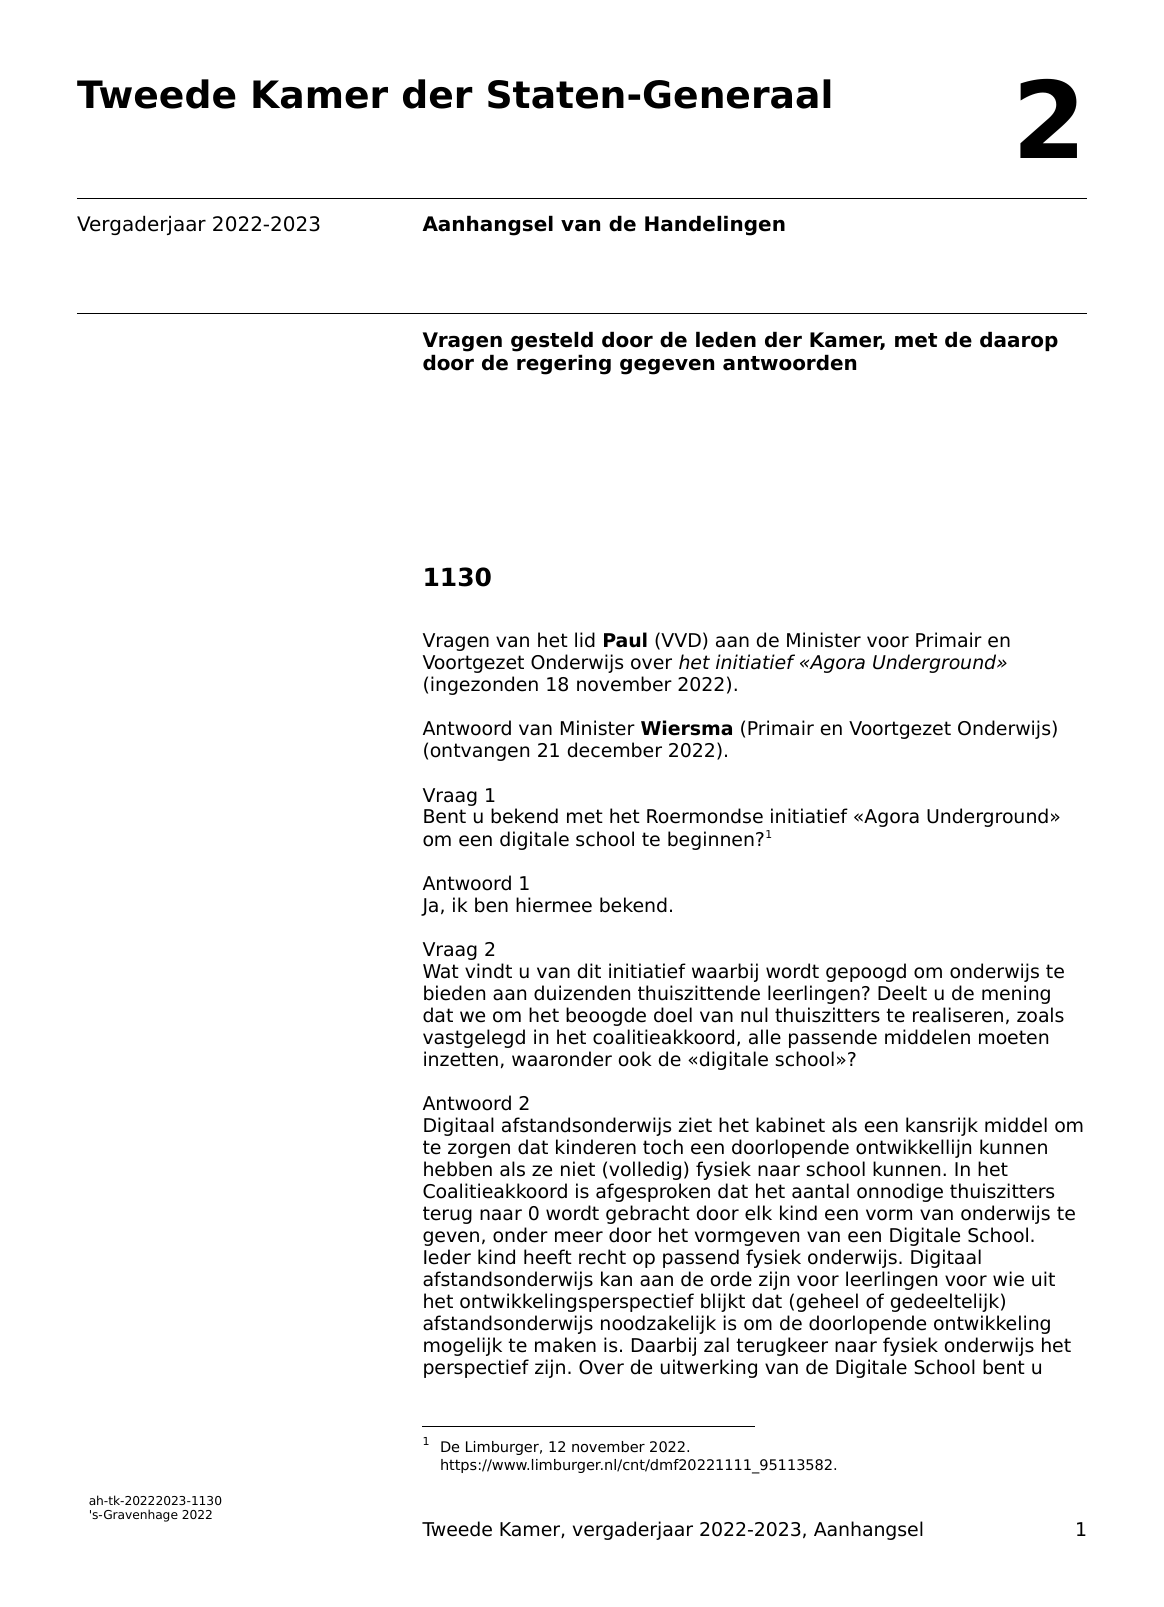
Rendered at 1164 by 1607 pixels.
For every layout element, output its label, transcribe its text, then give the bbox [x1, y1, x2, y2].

text Vragen van het lid Paul (VVD) aan de Minister voor Primair en Voortgezet Onderwijs over het initiatief «Agora Underground» (ingezonden 18 november 2022). [422, 630, 1087, 696]
text Antwoord 2 [422, 1093, 1087, 1115]
table_cell Aanhangsel van de Handelingen [422, 199, 1087, 313]
table_cell [77, 314, 422, 375]
text Vraag 2 [422, 939, 1087, 961]
text Vraag 1 [422, 784, 1087, 806]
text Antwoord van Minister Wiersma (Primair en Voortgezet Onderwijs) (ontvangen 21 december 2022). [422, 718, 1087, 762]
table_cell Vragen gesteld door de leden der Kamer, met de daarop door de regering gegeven antwoorden [422, 314, 1087, 375]
text Bent u bekend met het Roermondse initiatief «Agora Underground» om een digitale school te beginnen? [422, 806, 1087, 850]
text Digitaal afstandsonderwijs ziet het kabinet als een kansrijk middel om te zorgen dat kinderen toch een doorlopende ontwikkellijn kunnen hebben als ze niet (volledig) fysiek naar school kunnen. In het Coalitieakkoord is afgesproken dat het aantal onnodige thuiszitters terug naar 0 wordt gebracht door elk kind een vorm van onderwijs te geven, onder meer door het vormgeven van een Digitale School. Ieder kind heeft recht op passend fysiek onderwijs. Digitaal afstandsonderwijs kan aan de orde zijn voor leerlingen voor wie uit het ontwikkelingsperspectief blijkt dat (geheel of gedeeltelijk) afstandsonderwijs noodzakelijk is om de doorlopende ontwikkeling mogelijk te maken is. Daarbij zal terugkeer naar fysiek onderwijs het perspectief zijn. Over de uitwerking van de Digitale School bent u [422, 1115, 1087, 1378]
table_cell Vergaderjaar 2022-2023 [77, 199, 422, 313]
table_header Tweede Kamer der Staten-Generaal [77, 59, 886, 198]
table_header 2 [886, 59, 1087, 198]
text ah-tk-20222023-1130 [88, 1494, 323, 1508]
text 's-Gravenhage 2022 [88, 1508, 323, 1522]
text Antwoord 1 [422, 873, 1087, 894]
text Ja, ik ben hiermee bekend. [422, 894, 1087, 917]
text Wat vindt u van dit initiatief waarbij wordt gepoogd om onderwijs te bieden aan duizenden thuiszittende leerlingen? Deelt u de mening dat we om het beoogde doel van nul thuiszitters te realiseren, zoals vastgelegd in het coalitieakkoord, alle passende middelen moeten inzetten, waaronder ook de «digitale school»? [422, 961, 1087, 1071]
text De Limburger, 12 november 2022. https://www.limburger.nl/cnt/dmf20221111_95113582. [422, 1435, 1087, 1474]
text 1130 [422, 563, 1087, 592]
